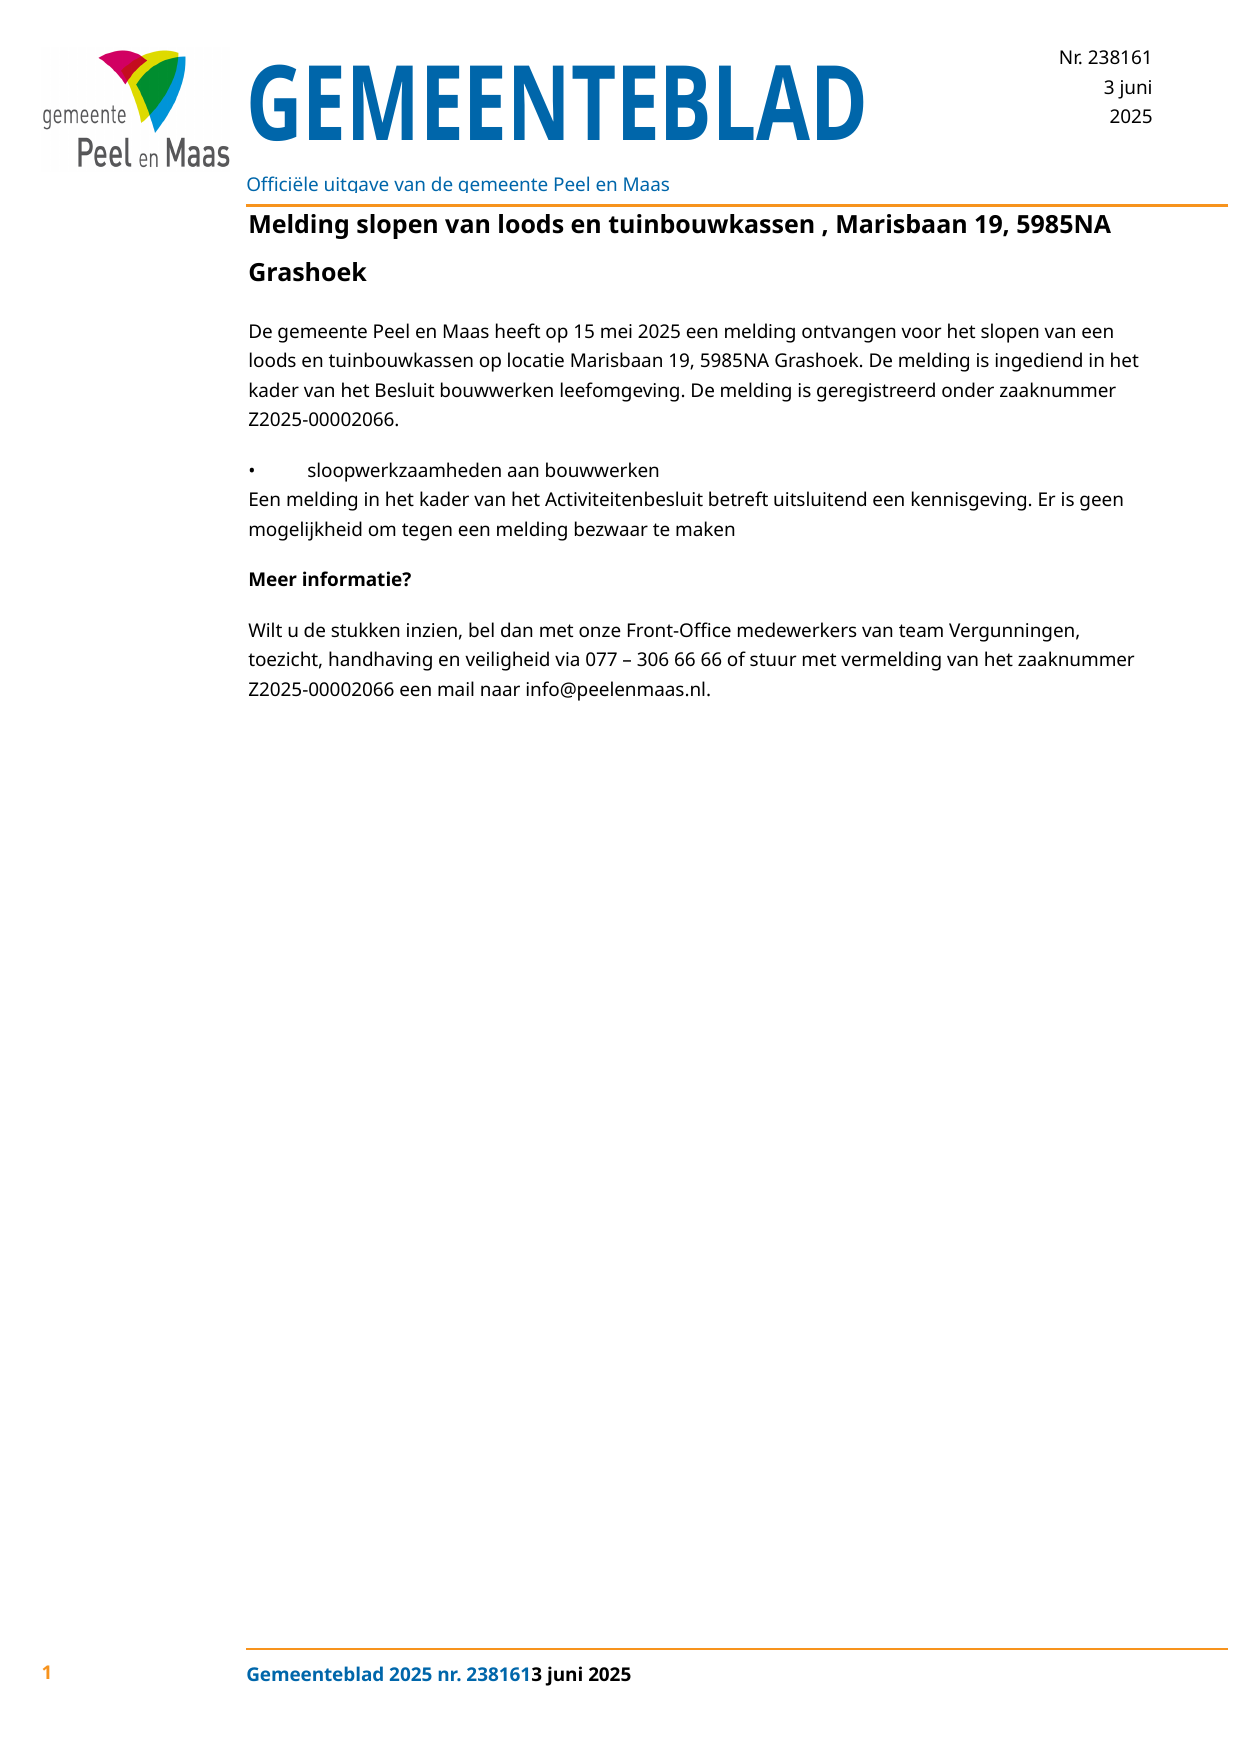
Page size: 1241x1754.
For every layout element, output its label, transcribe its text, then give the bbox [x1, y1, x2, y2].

text Een melding in het kader van het Activiteitenbesluit betreft uitsluitend een kennisgeving. Er is geen mogelijkheid om tegen een melding bezwaar te maken [248, 487, 1152, 542]
picture [41, 47, 231, 172]
text Meer informatie? [248, 567, 1152, 592]
text De gemeente Peel en Maas heeft op 15 mei 2025 een melding ontvangen voor het slopen van een loods en tuinbouwkassen op locatie Marisbaan 19, 5985NA Grashoek. De melding is ingediend in het kader van het Besluit bouwwerken leefomgeving. De melding is geregistreerd onder zaaknummer Z2025-00002066. [248, 318, 1152, 432]
text Melding slopen van loods en tuinbouwkassen , Marisbaan 19, 5985NA Grashoek [248, 207, 1152, 288]
text Wilt u de stukken inzien, bel dan met onze Front-Office medewerkers van team Vergunningen, toezicht, handhaving en veiligheid via 077 – 306 66 66 of stuur met vermelding van het zaaknummer Z2025-00002066 een mail naar info@peelenmaas.nl. [248, 617, 1152, 702]
list sloopwerkzaamheden aan bouwwerken [248, 457, 1152, 483]
